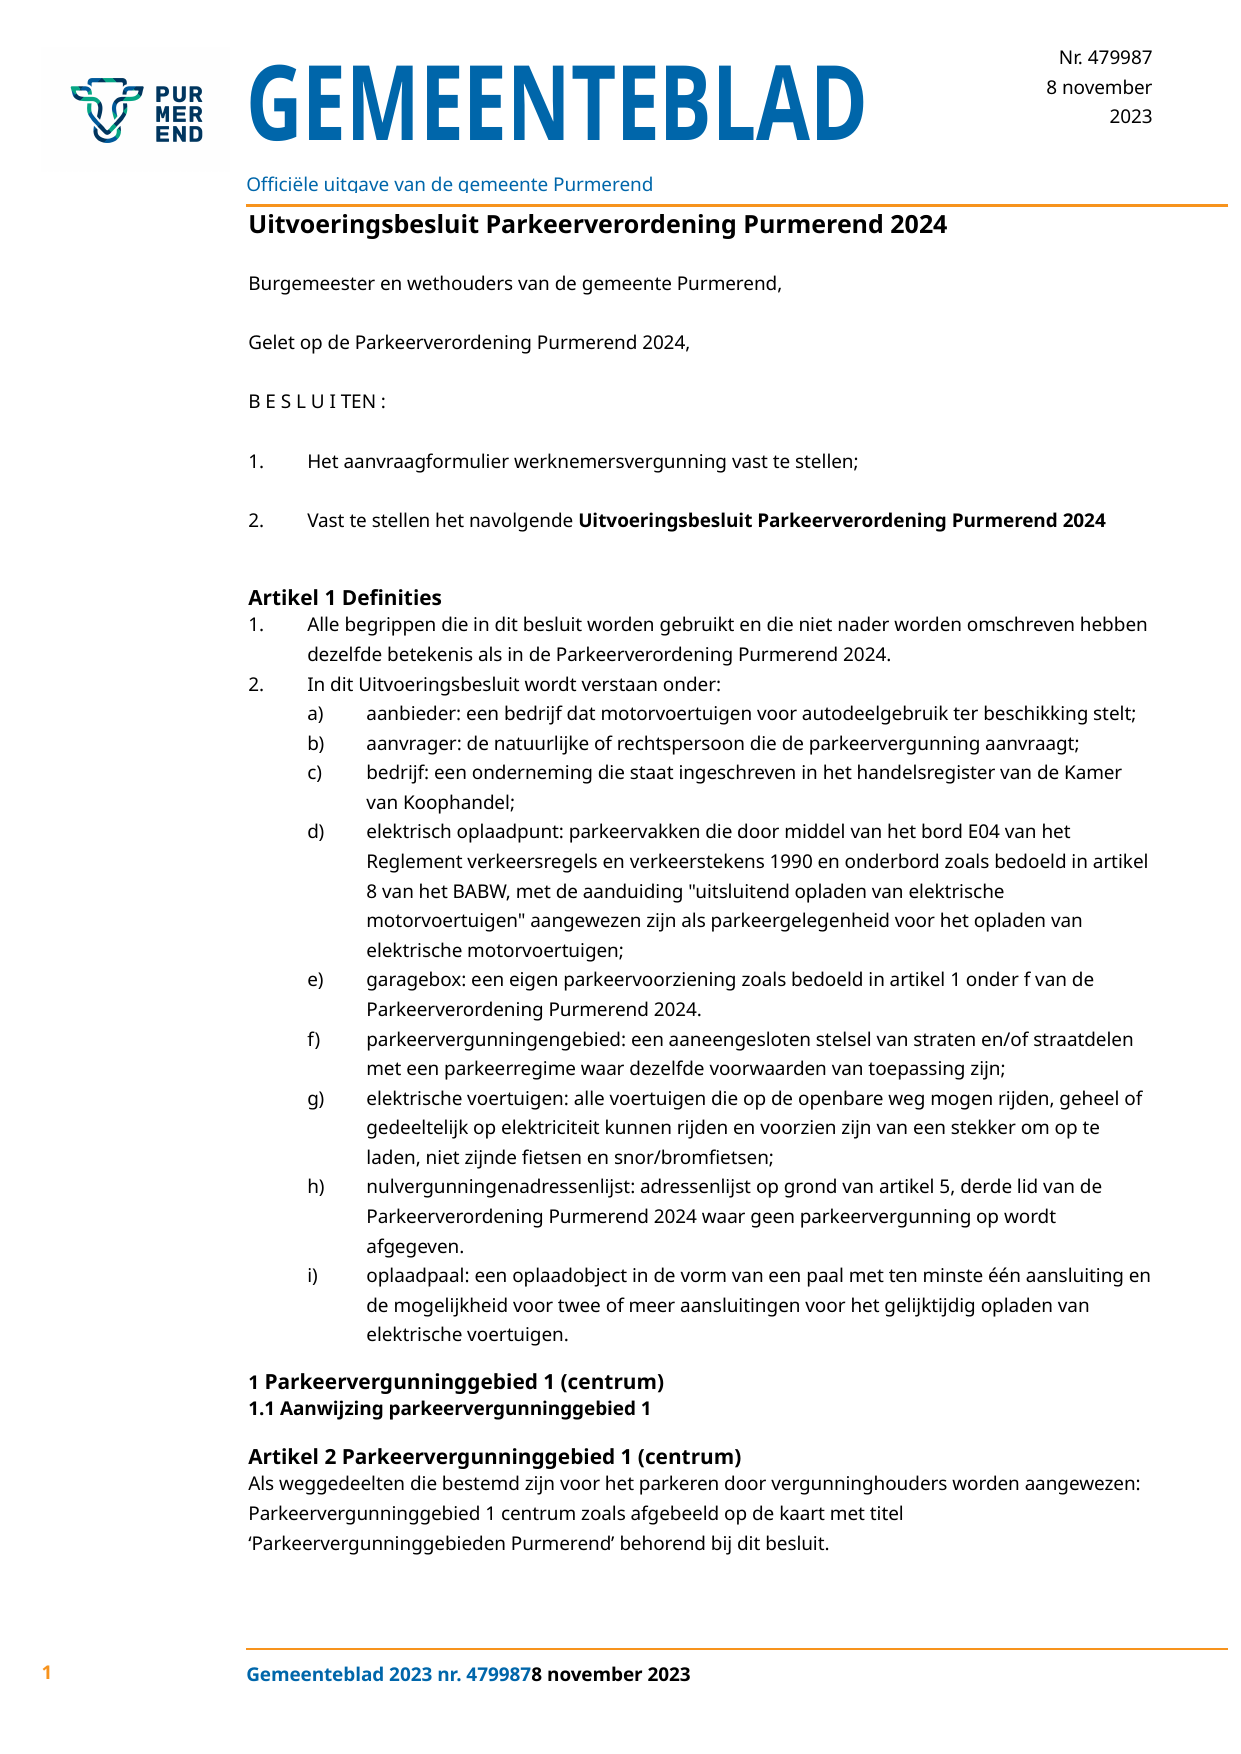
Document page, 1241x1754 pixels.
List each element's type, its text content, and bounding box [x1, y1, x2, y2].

text Uitvoeringsbesluit Parkeerverordening Purmerend 2024 [248, 207, 1152, 241]
text B E S L U I TEN : [248, 389, 1152, 414]
list Vast te stellen het navolgende Uitvoeringsbesluit Parkeerverordening Purmerend 2024 [248, 507, 1152, 533]
list nulvergunningenadressenlijst: adressenlijst op grond van artikel 5, derde lid van de Parkeerverordening Purmerend 2024 waar geen parkeervergunning op wordt afgegeven. [307, 1174, 1152, 1258]
picture [41, 47, 231, 172]
list aanbieder: een bedrijf dat motorvoertuigen voor autodeelgebruik ter beschikking stelt; [307, 700, 1152, 726]
list garagebox: een eigen parkeervoorziening zoals bedoeld in artikel 1 onder f van de Parkeerverordening Purmerend 2024. [307, 967, 1152, 1022]
text 1.1 Aanwijzing parkeervergunninggebied 1 [248, 1396, 1152, 1421]
text Artikel 2 Parkeervergunninggebied 1 (centrum) [248, 1442, 1152, 1471]
list parkeervergunningengebied: een aaneengesloten stelsel van straten en/of straatdelen met een parkeerregime waar dezelfde voorwaarden van toepassing zijn; [307, 1026, 1152, 1081]
text Gelet op de Parkeerverordening Purmerend 2024, [248, 329, 1152, 355]
list bedrijf: een onderneming die staat ingeschreven in het handelsregister van de Kamer van Koophandel; [307, 759, 1152, 815]
text Burgemeester en wethouders van de gemeente Purmerend, [248, 270, 1152, 296]
list elektrisch oplaadpunt: parkeervakken die door middel van het bord E04 van het Reglement verkeersregels en verkeerstekens 1990 en onderbord zoals bedoeld in artikel 8 van het BABW, met de aanduiding "uitsluitend opladen van elektrische motorvoertuigen" aangewezen zijn als parkeergelegenheid voor het opladen van elektrische motorvoertuigen; [307, 819, 1152, 963]
text 1 Parkeervergunninggebied 1 (centrum) [248, 1367, 1152, 1396]
list In dit Uitvoeringsbesluit wordt verstaan onder: [248, 671, 1152, 696]
list Het aanvraagformulier werknemersvergunning vast te stellen; [248, 448, 1152, 473]
text Als weggedeelten die bestemd zijn voor het parkeren door vergunninghouders worden aangewezen: Parkeervergunninggebied 1 centrum zoals afgebeeld op de kaart met titel ‘Parkeervergunninggebieden Purmerend’ behorend bij dit besluit. [248, 1471, 1152, 1556]
list elektrische voertuigen: alle voertuigen die op de openbare weg mogen rijden, geheel of gedeeltelijk op elektriciteit kunnen rijden en voorzien zijn van een stekker om op te laden, niet zijnde fietsen en snor/bromfietsen; [307, 1085, 1152, 1170]
list Alle begrippen die in dit besluit worden gebruikt en die niet nader worden omschreven hebben dezelfde betekenis als in de Parkeerverordening Purmerend 2024. [248, 612, 1152, 667]
list aanvrager: de natuurlijke of rechtspersoon die de parkeervergunning aanvraagt; [307, 730, 1152, 756]
text Artikel 1 Definities [248, 583, 1152, 612]
list oplaadpaal: een oplaadobject in de vorm van een paal met ten minste één aansluiting en de mogelijkheid voor twee of meer aansluitingen voor het gelijktijdig opladen van elektrische voertuigen. [307, 1262, 1152, 1347]
